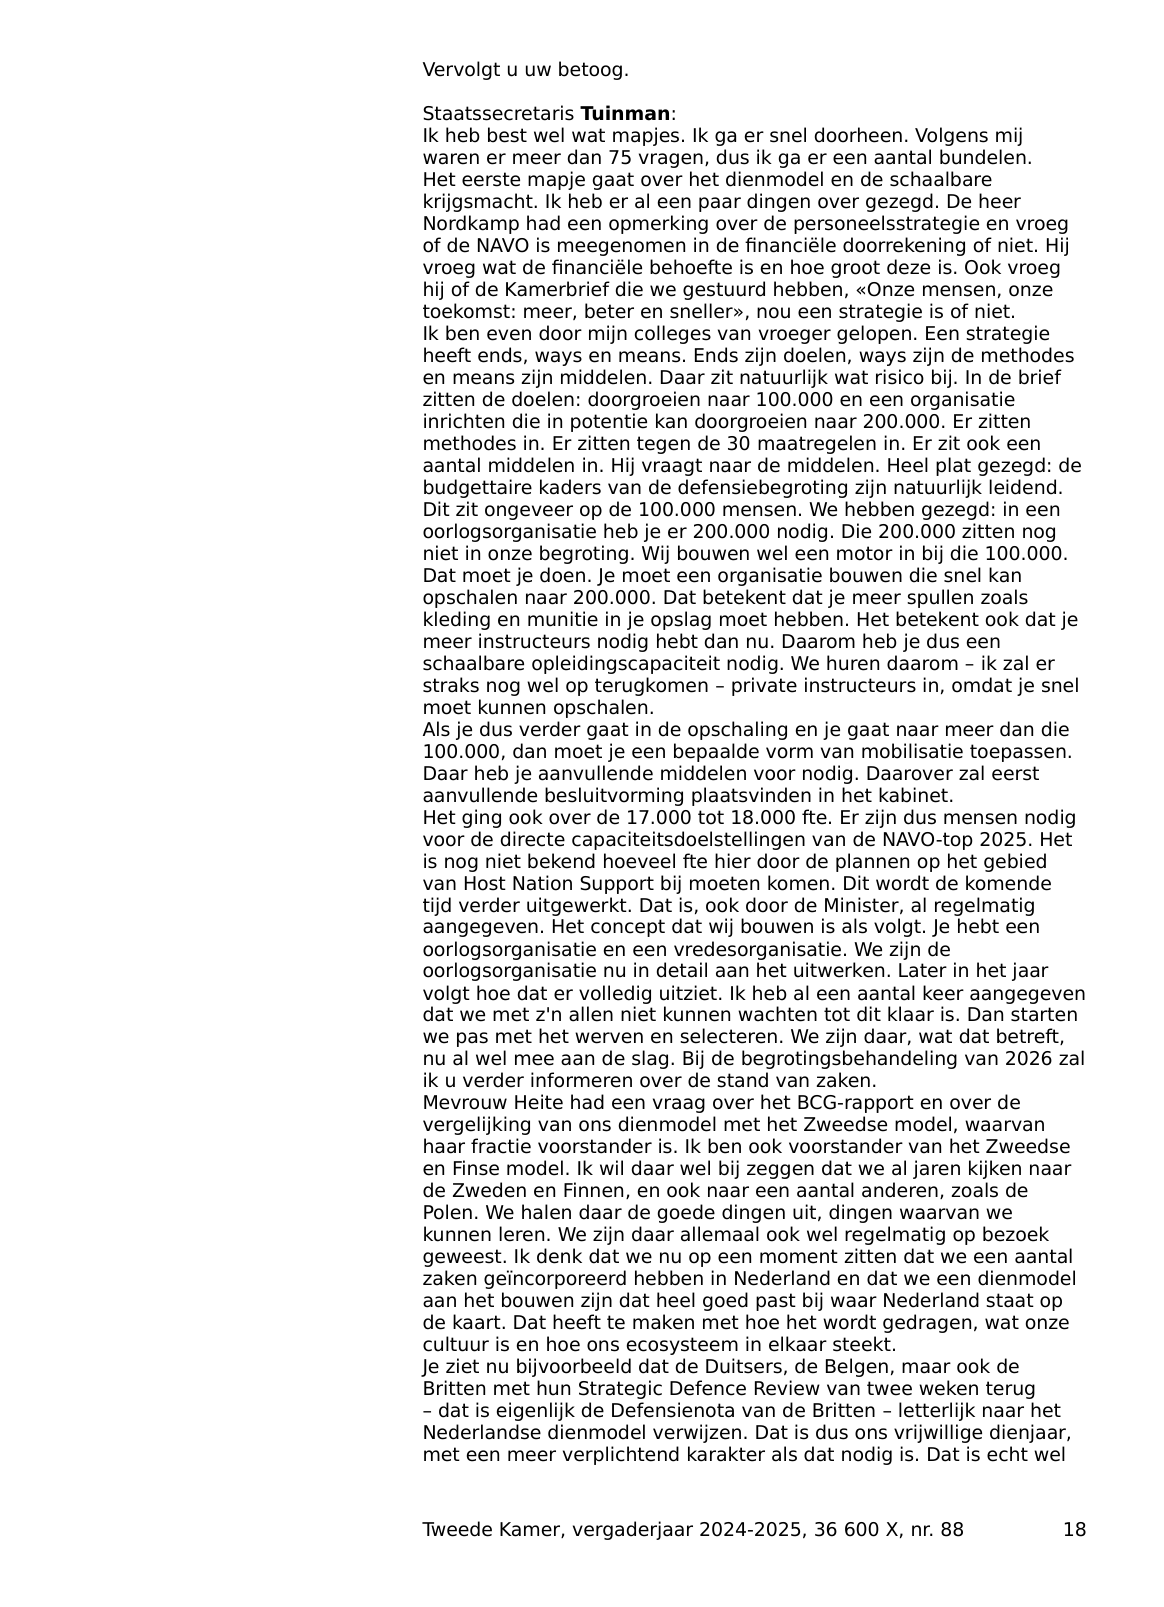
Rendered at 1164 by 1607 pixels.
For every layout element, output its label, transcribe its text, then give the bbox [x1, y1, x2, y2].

text Als je dus verder gaat in de opschaling en je gaat naar meer dan die 100.000, dan moet je een bepaalde vorm van mobilisatie toepassen. Daar heb je aanvullende middelen voor nodig. Daarover zal eerst aanvullende besluitvorming plaatsvinden in het kabinet. [422, 719, 1087, 807]
text Ik ben even door mijn colleges van vroeger gelopen. Een strategie heeft ends, ways en means. Ends zijn doelen, ways zijn de methodes en means zijn middelen. Daar zit natuurlijk wat risico bij. In de brief zitten de doelen: doorgroeien naar 100.000 en een organisatie inrichten die in potentie kan doorgroeien naar 200.000. Er zitten methodes in. Er zitten tegen de 30 maatregelen in. Er zit ook een aantal middelen in. Hij vraagt naar de middelen. Heel plat gezegd: de budgettaire kaders van de defensiebegroting zijn natuurlijk leidend. Dit zit ongeveer op de 100.000 mensen. We hebben gezegd: in een oorlogsorganisatie heb je er 200.000 nodig. Die 200.000 zitten nog niet in onze begroting. Wij bouwen wel een motor in bij die 100.000. Dat moet je doen. Je moet een organisatie bouwen die snel kan opschalen naar 200.000. Dat betekent dat je meer spullen zoals kleding en munitie in je opslag moet hebben. Het betekent ook dat je meer instructeurs nodig hebt dan nu. Daarom heb je dus een schaalbare opleidingscapaciteit nodig. We huren daarom – ik zal er straks nog wel op terugkomen – private instructeurs in, omdat je snel moet kunnen opschalen. [422, 323, 1087, 719]
text Ik heb best wel wat mapjes. Ik ga er snel doorheen. Volgens mij waren er meer dan 75 vragen, dus ik ga er een aantal bundelen. [422, 125, 1087, 169]
text Het eerste mapje gaat over het dienmodel en de schaalbare krijgsmacht. Ik heb er al een paar dingen over gezegd. De heer Nordkamp had een opmerking over de personeelsstrategie en vroeg of de NAVO is meegenomen in de financiële doorrekening of niet. Hij vroeg wat de financiële behoefte is en hoe groot deze is. Ook vroeg hij of de Kamerbrief die we gestuurd hebben, «Onze mensen, onze toekomst: meer, beter en sneller», nou een strategie is of niet. [422, 169, 1087, 323]
text Je ziet nu bijvoorbeeld dat de Duitsers, de Belgen, maar ook de Britten met hun Strategic Defence Review van twee weken terug – dat is eigenlijk de Defensienota van de Britten – letterlijk naar het Nederlandse dienmodel verwijzen. Dat is dus ons vrijwillige dienjaar, met een meer verplichtend karakter als dat nodig is. Dat is echt wel [422, 1356, 1087, 1466]
text Staatssecretaris Tuinman: [422, 103, 1087, 125]
text Mevrouw Heite had een vraag over het BCG-rapport en over de vergelijking van ons dienmodel met het Zweedse model, waarvan haar fractie voorstander is. Ik ben ook voorstander van het Zweedse en Finse model. Ik wil daar wel bij zeggen dat we al jaren kijken naar de Zweden en Finnen, en ook naar een aantal anderen, zoals de Polen. We halen daar de goede dingen uit, dingen waarvan we kunnen leren. We zijn daar allemaal ook wel regelmatig op bezoek geweest. Ik denk dat we nu op een moment zitten dat we een aantal zaken geïncorporeerd hebben in Nederland en dat we een dienmodel aan het bouwen zijn dat heel goed past bij waar Nederland staat op de kaart. Dat heeft te maken met hoe het wordt gedragen, wat onze cultuur is en hoe ons ecosysteem in elkaar steekt. [422, 1092, 1087, 1356]
text Vervolgt u uw betoog. [422, 59, 1087, 81]
text Het ging ook over de 17.000 tot 18.000 fte. Er zijn dus mensen nodig voor de directe capaciteitsdoelstellingen van de NAVO-top 2025. Het is nog niet bekend hoeveel fte hier door de plannen op het gebied van Host Nation Support bij moeten komen. Dit wordt de komende tijd verder uitgewerkt. Dat is, ook door de Minister, al regelmatig aangegeven. Het concept dat wij bouwen is als volgt. Je hebt een oorlogsorganisatie en een vredesorganisatie. We zijn de oorlogsorganisatie nu in detail aan het uitwerken. Later in het jaar volgt hoe dat er volledig uitziet. Ik heb al een aantal keer aangegeven dat we met z'n allen niet kunnen wachten tot dit klaar is. Dan starten we pas met het werven en selecteren. We zijn daar, wat dat betreft, nu al wel mee aan de slag. Bij de begrotingsbehandeling van 2026 zal ik u verder informeren over de stand van zaken. [422, 807, 1087, 1092]
